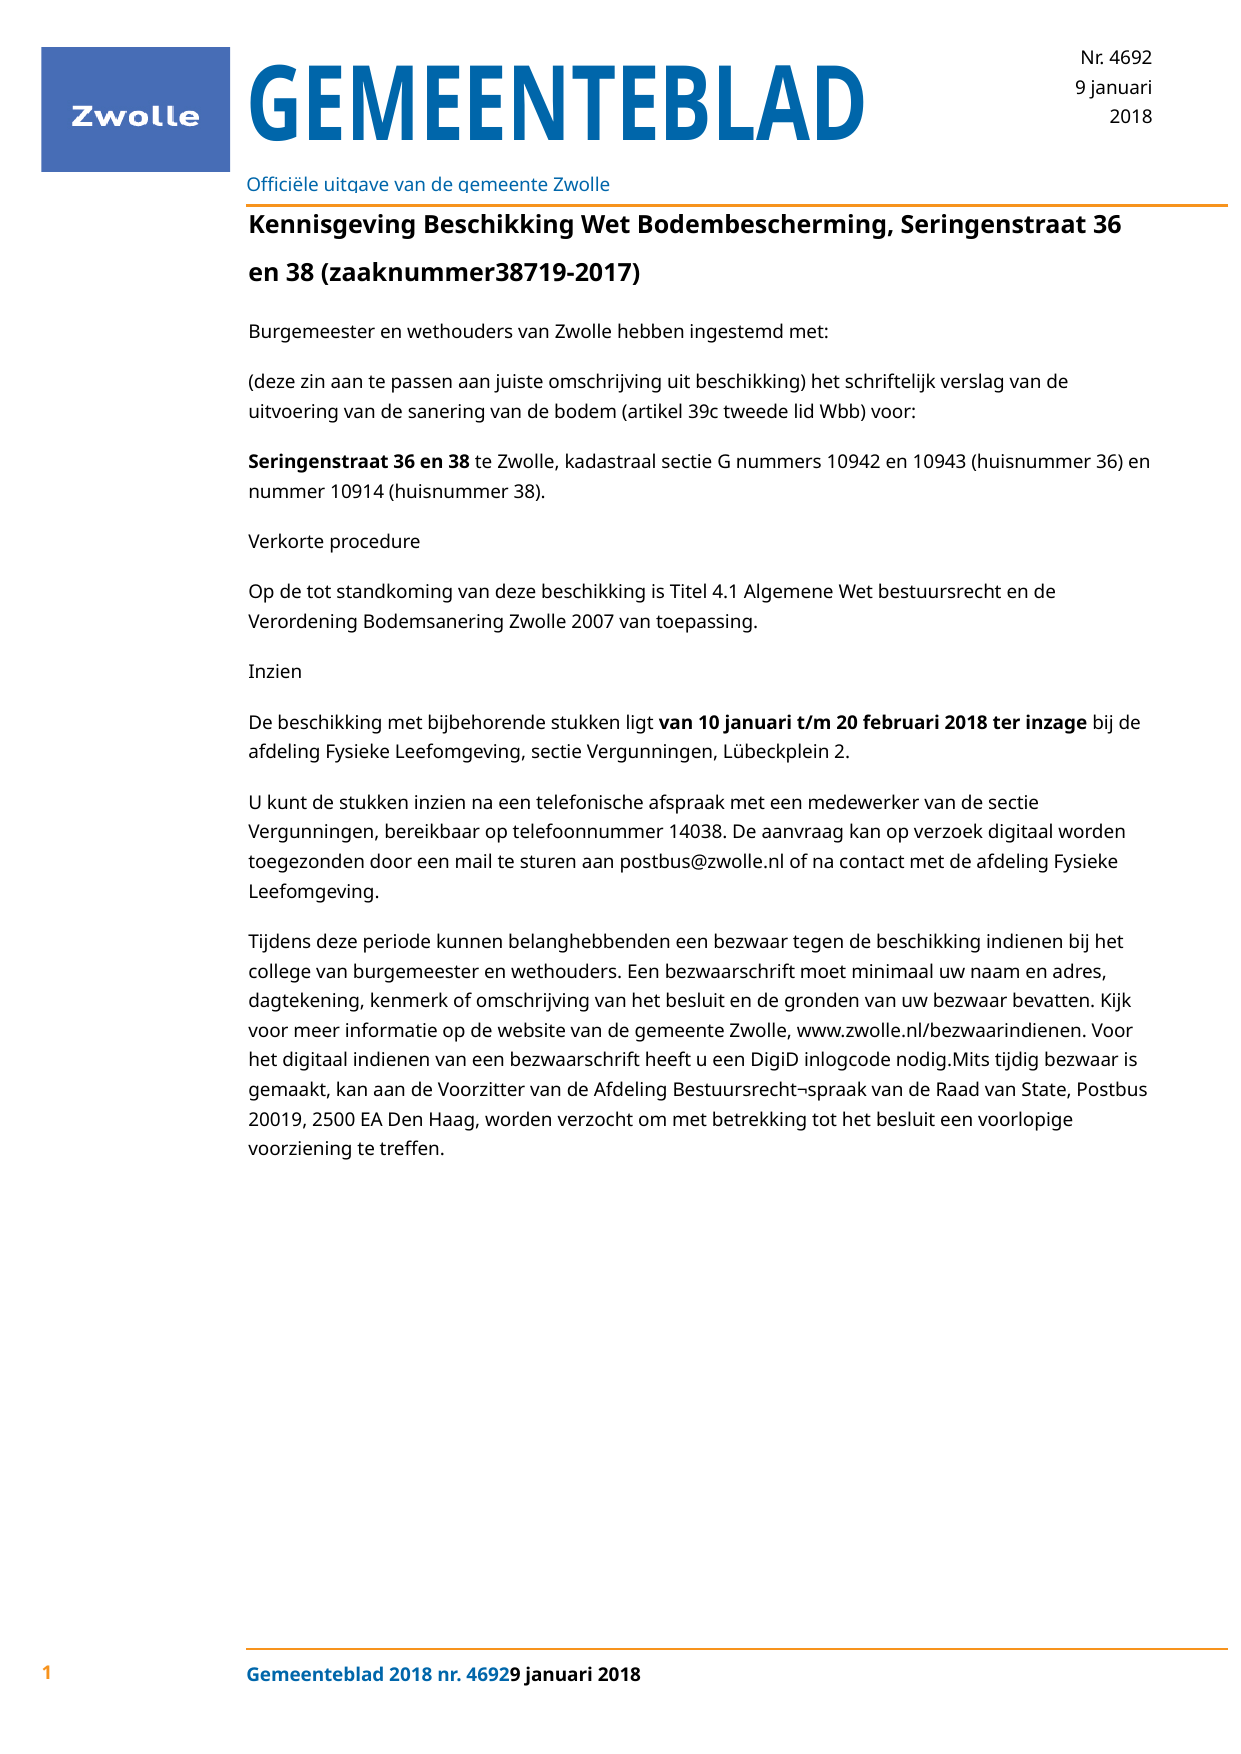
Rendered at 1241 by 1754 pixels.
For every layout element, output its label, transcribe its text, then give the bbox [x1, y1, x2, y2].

text De beschikking met bijbehorende stukken ligt van 10 januari t/m 20 februari 2018 ter inzage bij de afdeling Fysieke Leefomgeving, sectie Vergunningen, Lübeckplein 2. [248, 709, 1152, 764]
text Seringenstraat 36 en 38 te Zwolle, kadastraal sectie G nummers 10942 en 10943 (huisnummer 36) en nummer 10914 (huisnummer 38). [248, 448, 1152, 504]
text Verkorte procedure [248, 528, 1152, 554]
text Inzien [248, 659, 1152, 684]
picture [41, 47, 231, 172]
text Burgemeester en wethouders van Zwolle hebben ingestemd met: [248, 318, 1152, 344]
text Kennisgeving Beschikking Wet Bodembescherming, Seringenstraat 36 en 38 (zaaknummer38719-2017) [248, 207, 1152, 288]
text (deze zin aan te passen aan juiste omschrijving uit beschikking) het schriftelijk verslag van de uitvoering van de sanering van de bodem (artikel 39c tweede lid Wbb) voor: [248, 368, 1152, 424]
text Tijdens deze periode kunnen belanghebbenden een bezwaar tegen de beschikking indienen bij het college van burgemeester en wethouders. Een bezwaarschrift moet minimaal uw naam en adres, dagtekening, kenmerk of omschrijving van het besluit en de gronden van uw bezwaar bevatten. Kijk voor meer informatie op de website van de gemeente Zwolle, www.zwolle.nl/bezwaarindienen. Voor het digitaal indienen van een bezwaarschrift heeft u een DigiD inlogcode nodig.Mits tijdig bezwaar is gemaakt, kan aan de Voorzitter van de Afdeling Bestuursrecht¬spraak van de Raad van State, Postbus 20019, 2500 EA Den Haag, worden verzocht om met betrekking tot het besluit een voorlopige voorziening te treffen. [248, 928, 1152, 1161]
text Op de tot standkoming van deze beschikking is Titel 4.1 Algemene Wet bestuursrecht en de Verordening Bodemsanering Zwolle 2007 van toepassing. [248, 579, 1152, 634]
text U kunt de stukken inzien na een telefonische afspraak met een medewerker van de sectie Vergunningen, bereikbaar op telefoonnummer 14038. De aanvraag kan op verzoek digitaal worden toegezonden door een mail te sturen aan postbus@zwolle.nl of na contact met de afdeling Fysieke Leefomgeving. [248, 789, 1152, 904]
